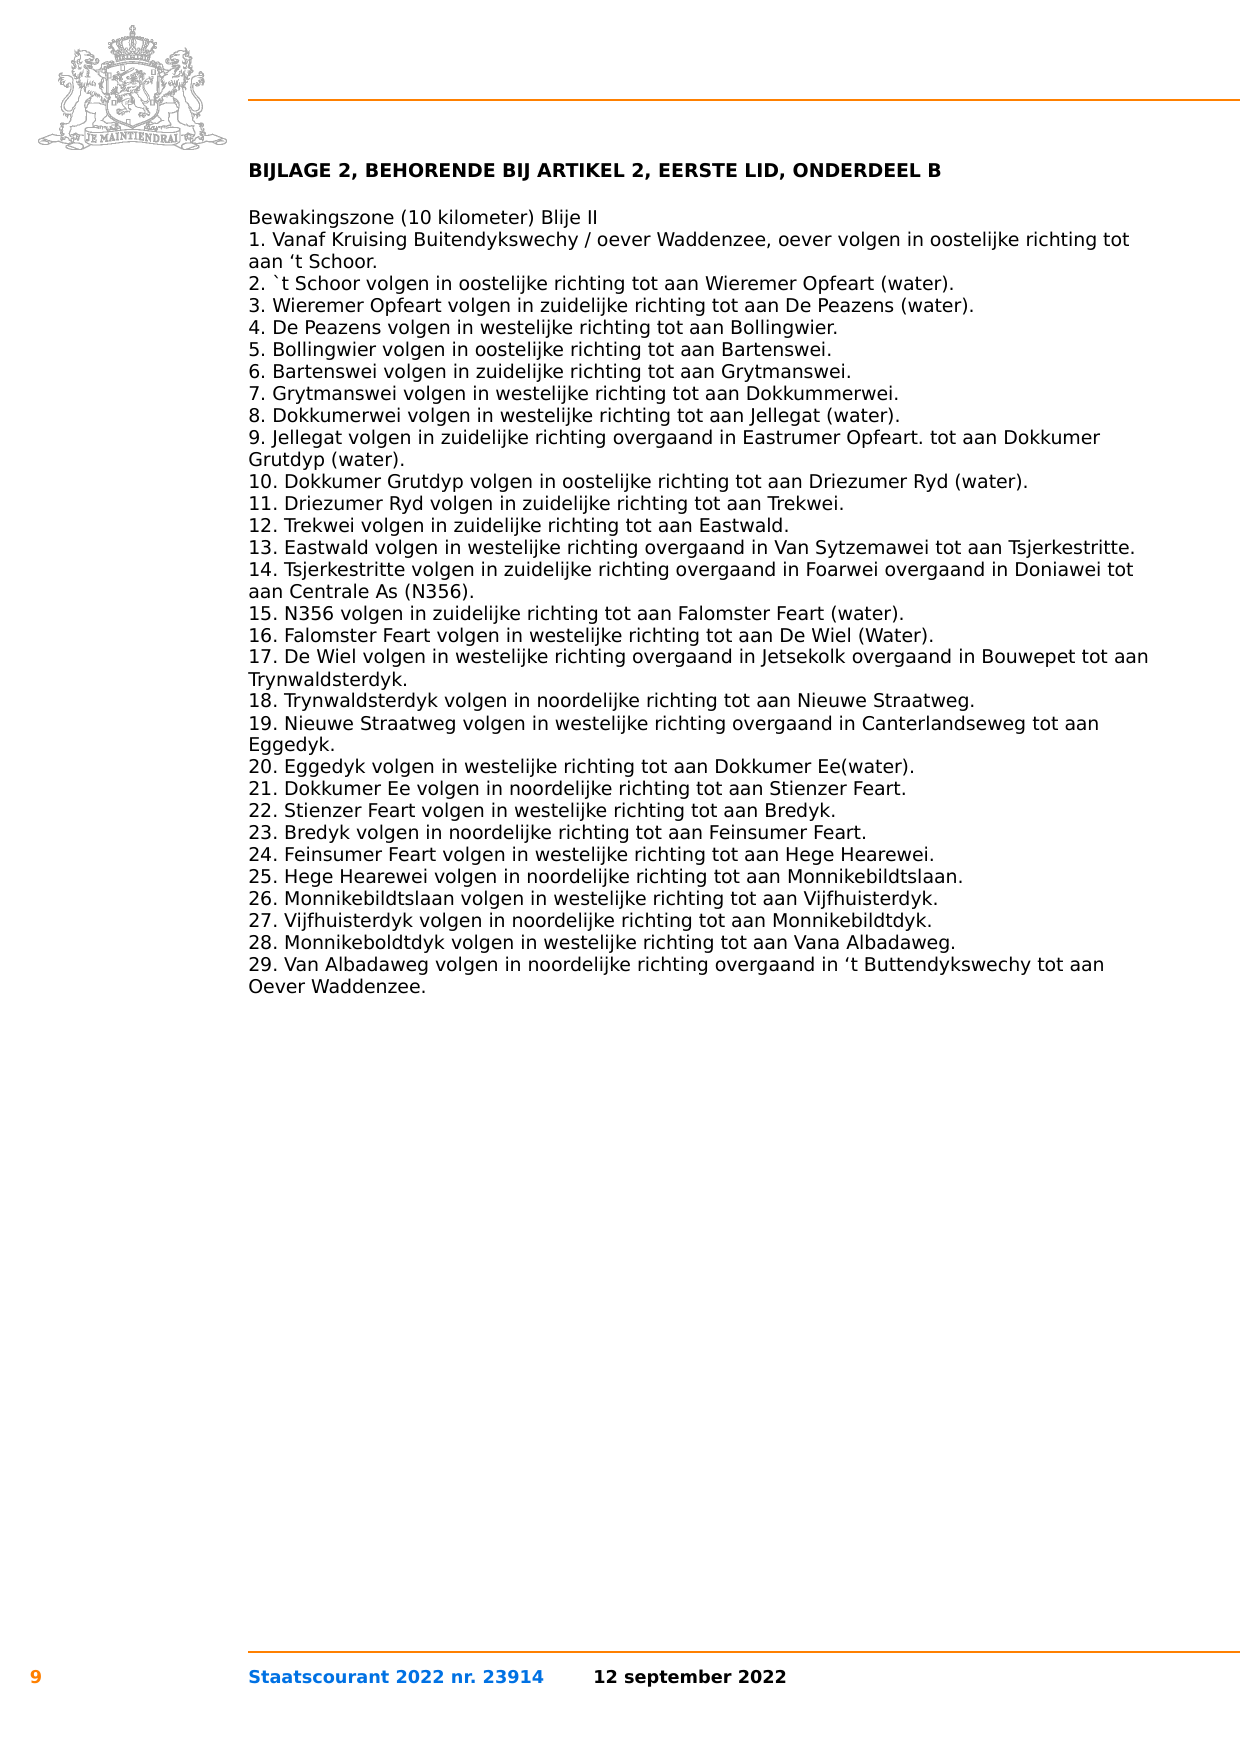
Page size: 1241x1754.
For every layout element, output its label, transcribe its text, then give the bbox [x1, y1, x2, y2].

text 4. De Peazens volgen in westelijke richting tot aan Bollingwier. [248, 317, 1163, 339]
text 3. Wieremer Opfeart volgen in zuidelijke richting tot aan De Peazens (water). [248, 295, 1163, 317]
text 2. `t Schoor volgen in oostelijke richting tot aan Wieremer Opfeart (water). [248, 273, 1163, 295]
text 20. Eggedyk volgen in westelijke richting tot aan Dokkumer Ee(water). [248, 756, 1163, 778]
text 8. Dokkumerwei volgen in westelijke richting tot aan Jellegat (water). [248, 405, 1163, 427]
text 29. Van Albadaweg volgen in noordelijke richting overgaand in ‘t Buttendykswechy tot aan Oever Waddenzee. [248, 954, 1163, 998]
text 11. Driezumer Ryd volgen in zuidelijke richting tot aan Trekwei. [248, 493, 1163, 514]
text 22. Stienzer Feart volgen in westelijke richting tot aan Bredyk. [248, 800, 1163, 822]
text 17. De Wiel volgen in westelijke richting overgaand in Jetsekolk overgaand in Bouwepet tot aan Trynwaldsterdyk. [248, 646, 1163, 690]
text 23. Bredyk volgen in noordelijke richting tot aan Feinsumer Feart. [248, 822, 1163, 844]
text 25. Hege Hearewei volgen in noordelijke richting tot aan Monnikebildtslaan. [248, 866, 1163, 888]
text 16. Falomster Feart volgen in westelijke richting tot aan De Wiel (Water). [248, 624, 1163, 646]
text 6. Bartenswei volgen in zuidelijke richting tot aan Grytmanswei. [248, 361, 1163, 383]
text 18. Trynwaldsterdyk volgen in noordelijke richting tot aan Nieuwe Straatweg. [248, 690, 1163, 712]
text 19. Nieuwe Straatweg volgen in westelijke richting overgaand in Canterlandseweg tot aan Eggedyk. [248, 712, 1163, 756]
text 26. Monnikebildtslaan volgen in westelijke richting tot aan Vijfhuisterdyk. [248, 888, 1163, 910]
text 5. Bollingwier volgen in oostelijke richting tot aan Bartenswei. [248, 339, 1163, 361]
text Bewakingszone (10 kilometer) Blije II [248, 207, 1163, 229]
text 21. Dokkumer Ee volgen in noordelijke richting tot aan Stienzer Feart. [248, 778, 1163, 800]
subtitle BIJLAGE 2, BEHORENDE BIJ ARTIKEL 2, EERSTE LID, ONDERDEEL B [248, 160, 1163, 182]
text 28. Monnikeboldtdyk volgen in westelijke richting tot aan Vana Albadaweg. [248, 932, 1163, 954]
text 27. Vijfhuisterdyk volgen in noordelijke richting tot aan Monnikebildtdyk. [248, 910, 1163, 932]
picture [38, 25, 227, 150]
text 24. Feinsumer Feart volgen in westelijke richting tot aan Hege Hearewei. [248, 844, 1163, 866]
text 10. Dokkumer Grutdyp volgen in oostelijke richting tot aan Driezumer Ryd (water). [248, 471, 1163, 493]
text 13. Eastwald volgen in westelijke richting overgaand in Van Sytzemawei tot aan Tsjerkestritte. [248, 537, 1163, 558]
text 1. Vanaf Kruising Buitendykswechy / oever Waddenzee, oever volgen in oostelijke richting tot aan ‘t Schoor. [248, 229, 1163, 273]
text 9. Jellegat volgen in zuidelijke richting overgaand in Eastrumer Opfeart. tot aan Dokkumer Grutdyp (water). [248, 427, 1163, 471]
text 15. N356 volgen in zuidelijke richting tot aan Falomster Feart (water). [248, 602, 1163, 624]
text 7. Grytmanswei volgen in westelijke richting tot aan Dokkummerwei. [248, 383, 1163, 405]
text 14. Tsjerkestritte volgen in zuidelijke richting overgaand in Foarwei overgaand in Doniawei tot aan Centrale As (N356). [248, 558, 1163, 602]
text 12. Trekwei volgen in zuidelijke richting tot aan Eastwald. [248, 514, 1163, 537]
